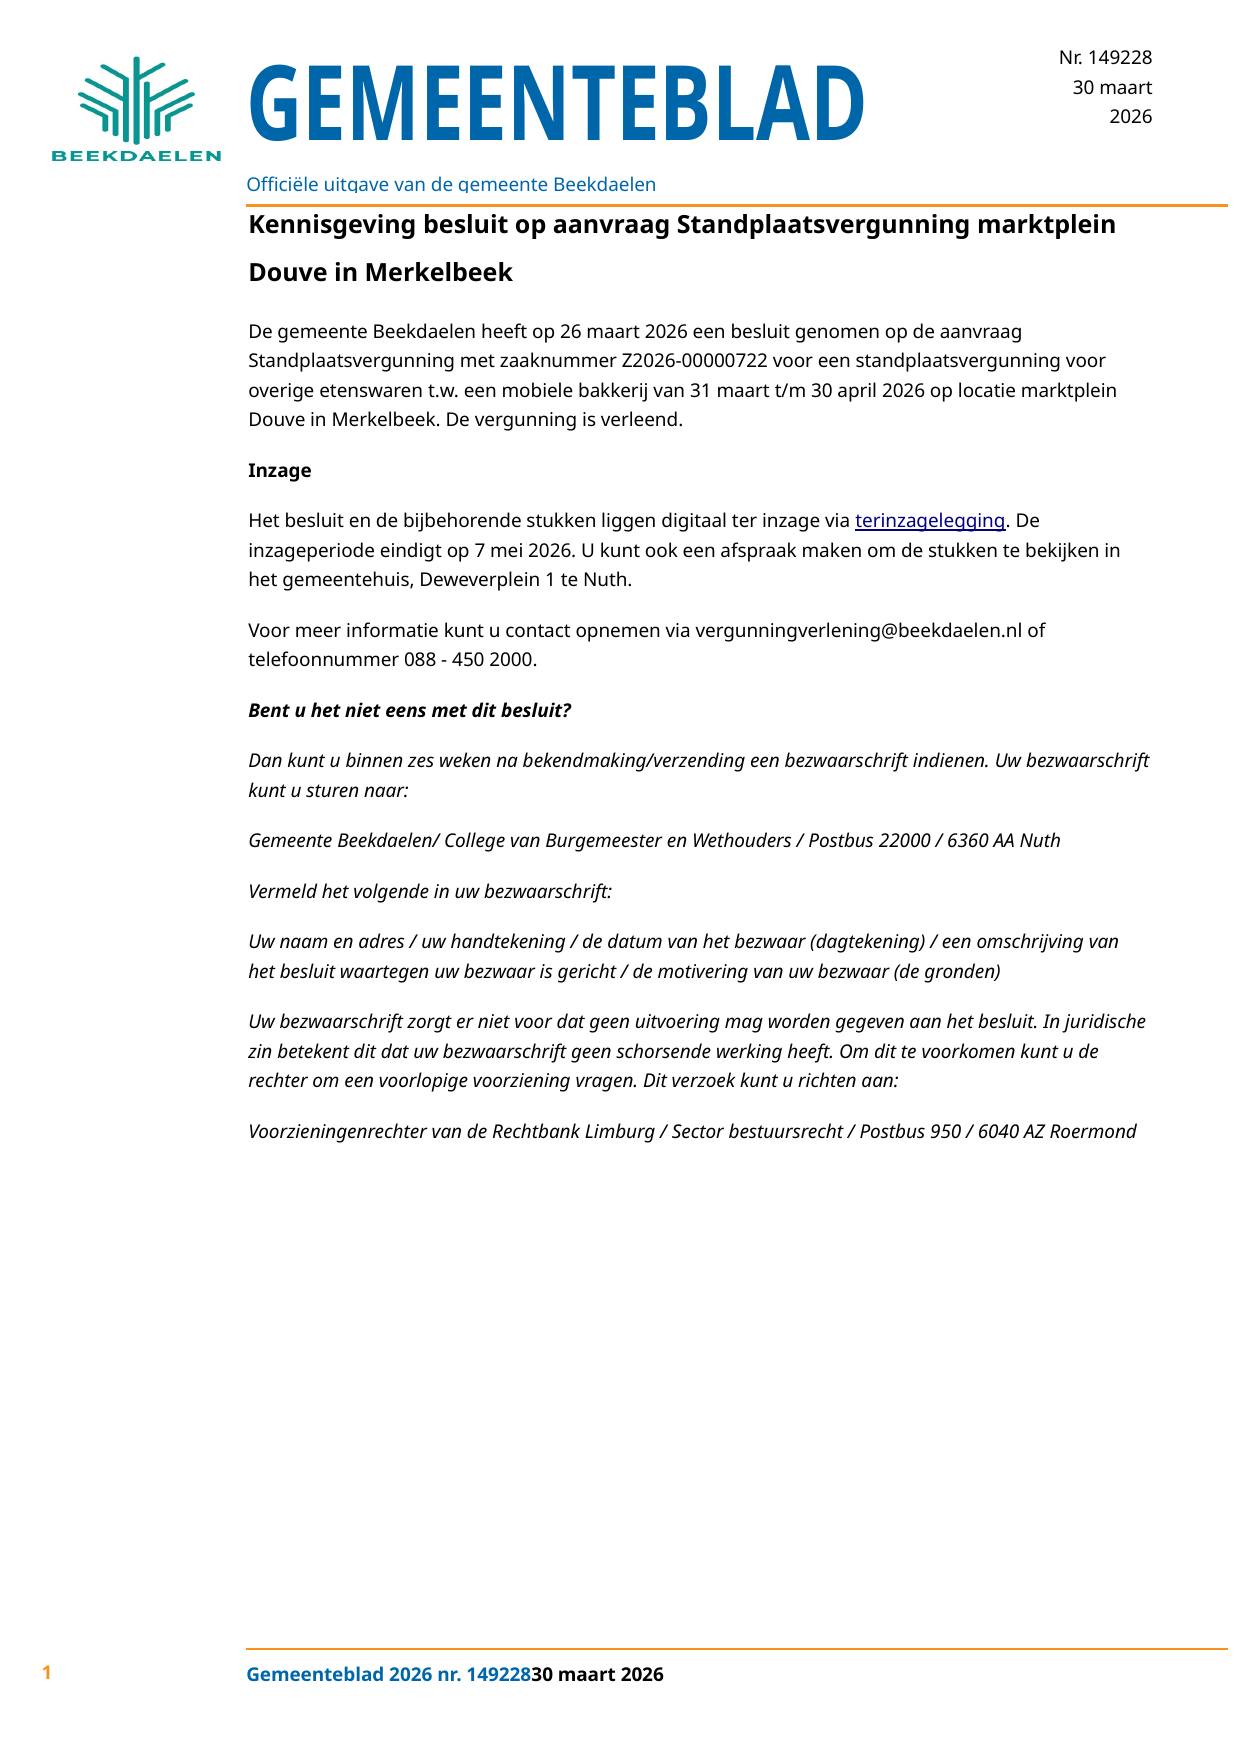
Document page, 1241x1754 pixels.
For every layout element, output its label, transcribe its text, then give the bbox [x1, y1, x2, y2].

text Kennisgeving besluit op aanvraag Standplaatsvergunning marktplein Douve in Merkelbeek [248, 207, 1152, 288]
text Gemeente Beekdaelen/ College van Burgemeester en Wethouders / Postbus 22000 / 6360 AA Nuth [248, 827, 1152, 853]
text Uw bezwaarschrift zorgt er niet voor dat geen uitvoering mag worden gegeven aan het besluit. In juridische zin betekent dit dat uw bezwaarschrift geen schorsende werking heeft. Om dit te voorkomen kunt u de rechter om een voorlopige voorziening vragen. Dit verzoek kunt u richten aan: [248, 1008, 1152, 1093]
text Het besluit en de bijbehorende stukken liggen digitaal ter inzage via terinzagelegging. De inzageperiode eindigt op 7 mei 2026. U kunt ook een afspraak maken om de stukken te bekijken in het gemeentehuis, Deweverplein 1 te Nuth. [248, 507, 1152, 592]
text Inzage [248, 457, 1152, 483]
text Uw naam en adres / uw handtekening / de datum van het bezwaar (dagtekening) / een omschrijving van het besluit waartegen uw bezwaar is gericht / de motivering van uw bezwaar (de gronden) [248, 928, 1152, 984]
text Voorzieningenrechter van de Rechtbank Limburg / Sector bestuursrecht / Postbus 950 / 6040 AZ Roermond [248, 1118, 1152, 1144]
text Dan kunt u binnen zes weken na bekendmaking/verzending een bezwaarschrift indienen. Uw bezwaarschrift kunt u sturen naar: [248, 747, 1152, 803]
text Voor meer informatie kunt u contact opnemen via vergunningverlening@beekdaelen.nl of telefoonnummer 088 - 450 2000. [248, 617, 1152, 672]
picture [41, 47, 231, 172]
text Bent u het niet eens met dit besluit? [248, 697, 1152, 723]
text Vermeld het volgende in uw bezwaarschrift: [248, 878, 1152, 904]
text De gemeente Beekdaelen heeft op 26 maart 2026 een besluit genomen op de aanvraag Standplaatsvergunning met zaaknummer Z2026-00000722 voor een standplaatsvergunning voor overige etenswaren t.w. een mobiele bakkerij van 31 maart t/m 30 april 2026 op locatie marktplein Douve in Merkelbeek. De vergunning is verleend. [248, 318, 1152, 432]
